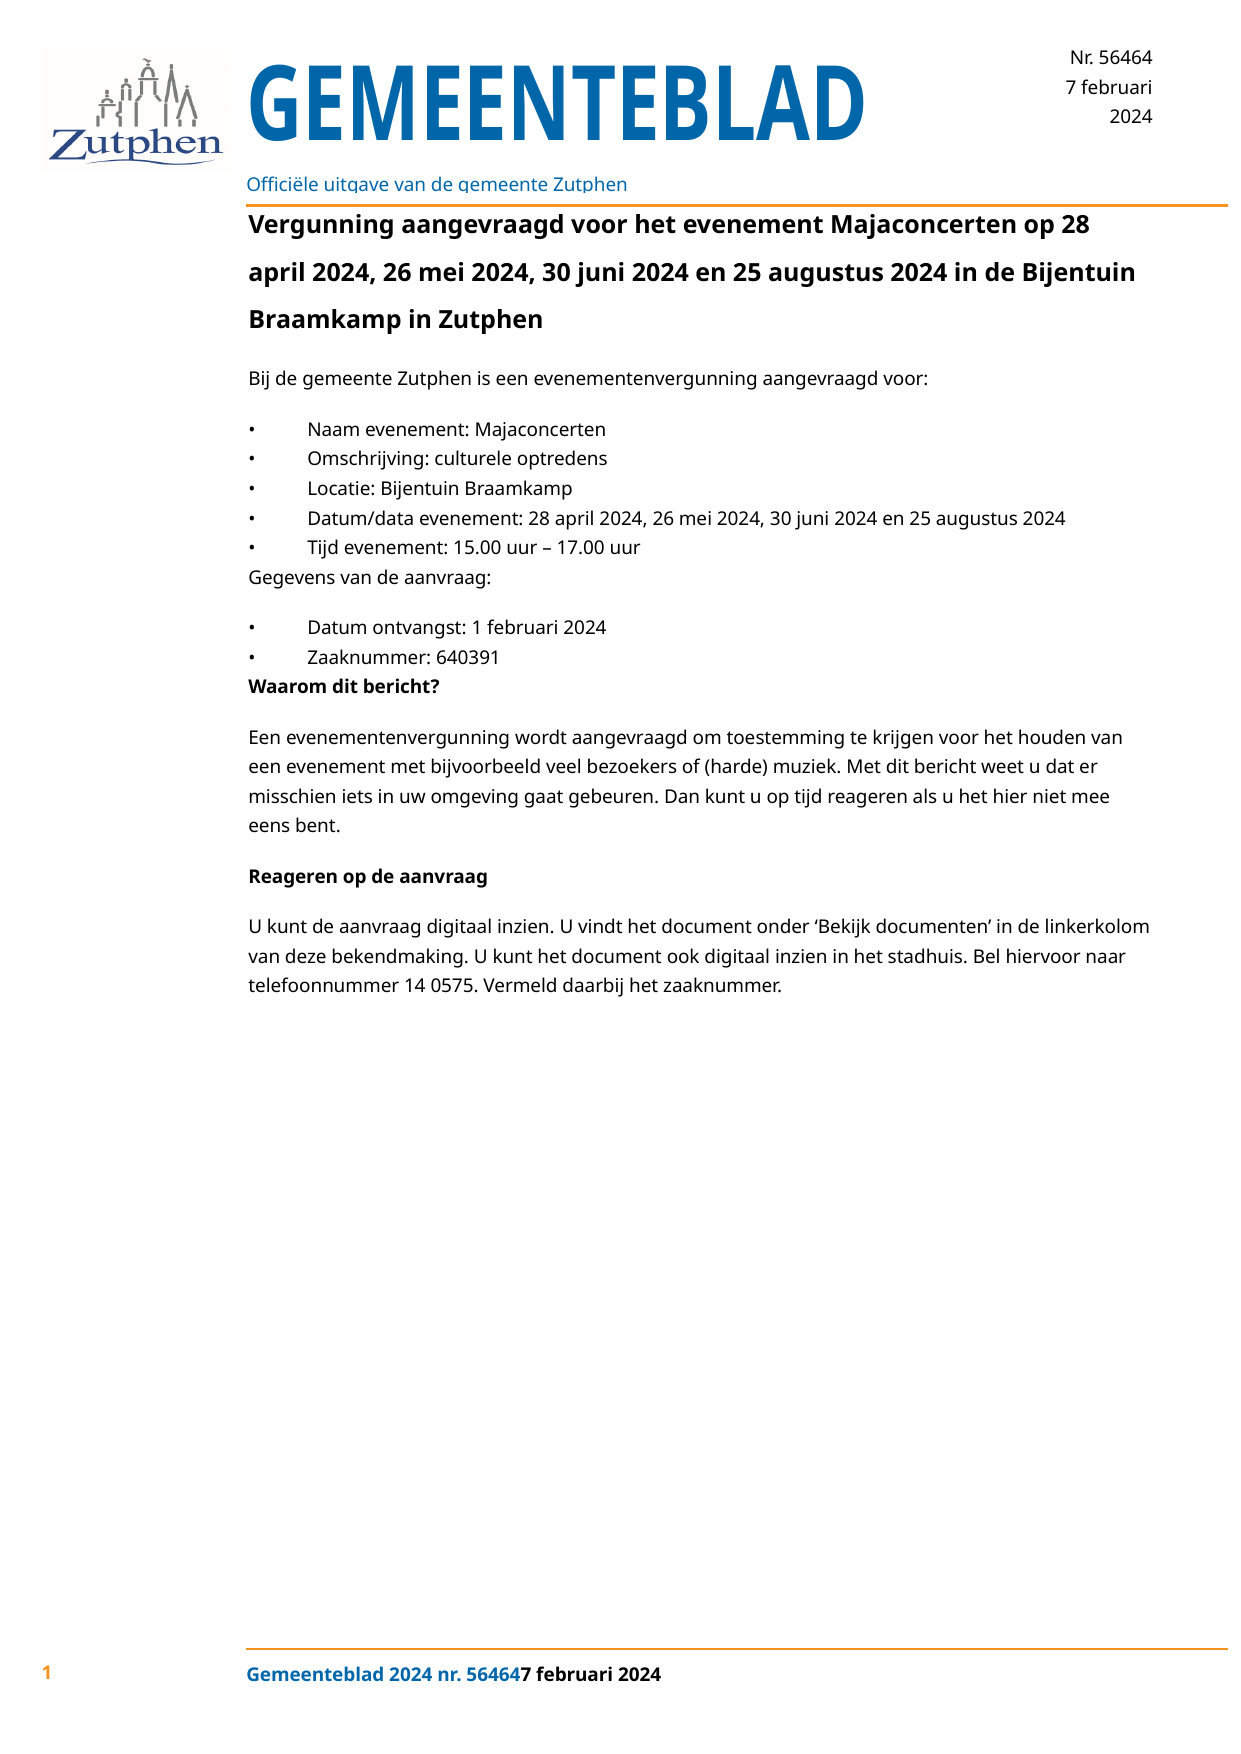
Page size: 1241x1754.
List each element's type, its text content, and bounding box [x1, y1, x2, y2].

list Zaaknummer: 640391 [248, 644, 1152, 669]
list Locatie: Bijentuin Braamkamp [248, 475, 1152, 501]
picture [41, 47, 231, 172]
text Vergunning aangevraagd voor het evenement Majaconcerten op 28 april 2024, 26 mei 2024, 30 juni 2024 en 25 augustus 2024 in de Bijentuin Braamkamp in Zutphen [248, 207, 1152, 336]
text Waarom dit bericht? [248, 673, 1152, 699]
list Omschrijving: culturele optredens [248, 446, 1152, 471]
list Datum/data evenement: 28 april 2024, 26 mei 2024, 30 juni 2024 en 25 augustus 2024 [248, 505, 1152, 530]
text U kunt de aanvraag digitaal inzien. U vindt het document onder ‘Bekijk documenten’ in de linkerkolom van deze bekendmaking. U kunt het document ook digitaal inzien in het stadhuis. Bel hiervoor naar telefoonnummer 14 0575. Vermeld daarbij het zaaknummer. [248, 913, 1152, 998]
text Bij de gemeente Zutphen is een evenementenvergunning aangevraagd voor: [248, 366, 1152, 391]
text Gegevens van de aanvraag: [248, 564, 1152, 589]
list Tijd evenement: 15.00 uur – 17.00 uur [248, 534, 1152, 560]
list Datum ontvangst: 1 februari 2024 [248, 614, 1152, 640]
list Naam evenement: Majaconcerten [248, 416, 1152, 442]
text Een evenementenvergunning wordt aangevraagd om toestemming te krijgen voor het houden van een evenement met bijvoorbeeld veel bezoekers of (harde) muziek. Met dit bericht weet u dat er misschien iets in uw omgeving gaat gebeuren. Dan kunt u op tijd reageren als u het hier niet mee eens bent. [248, 724, 1152, 838]
text Reageren op de aanvraag [248, 863, 1152, 889]
